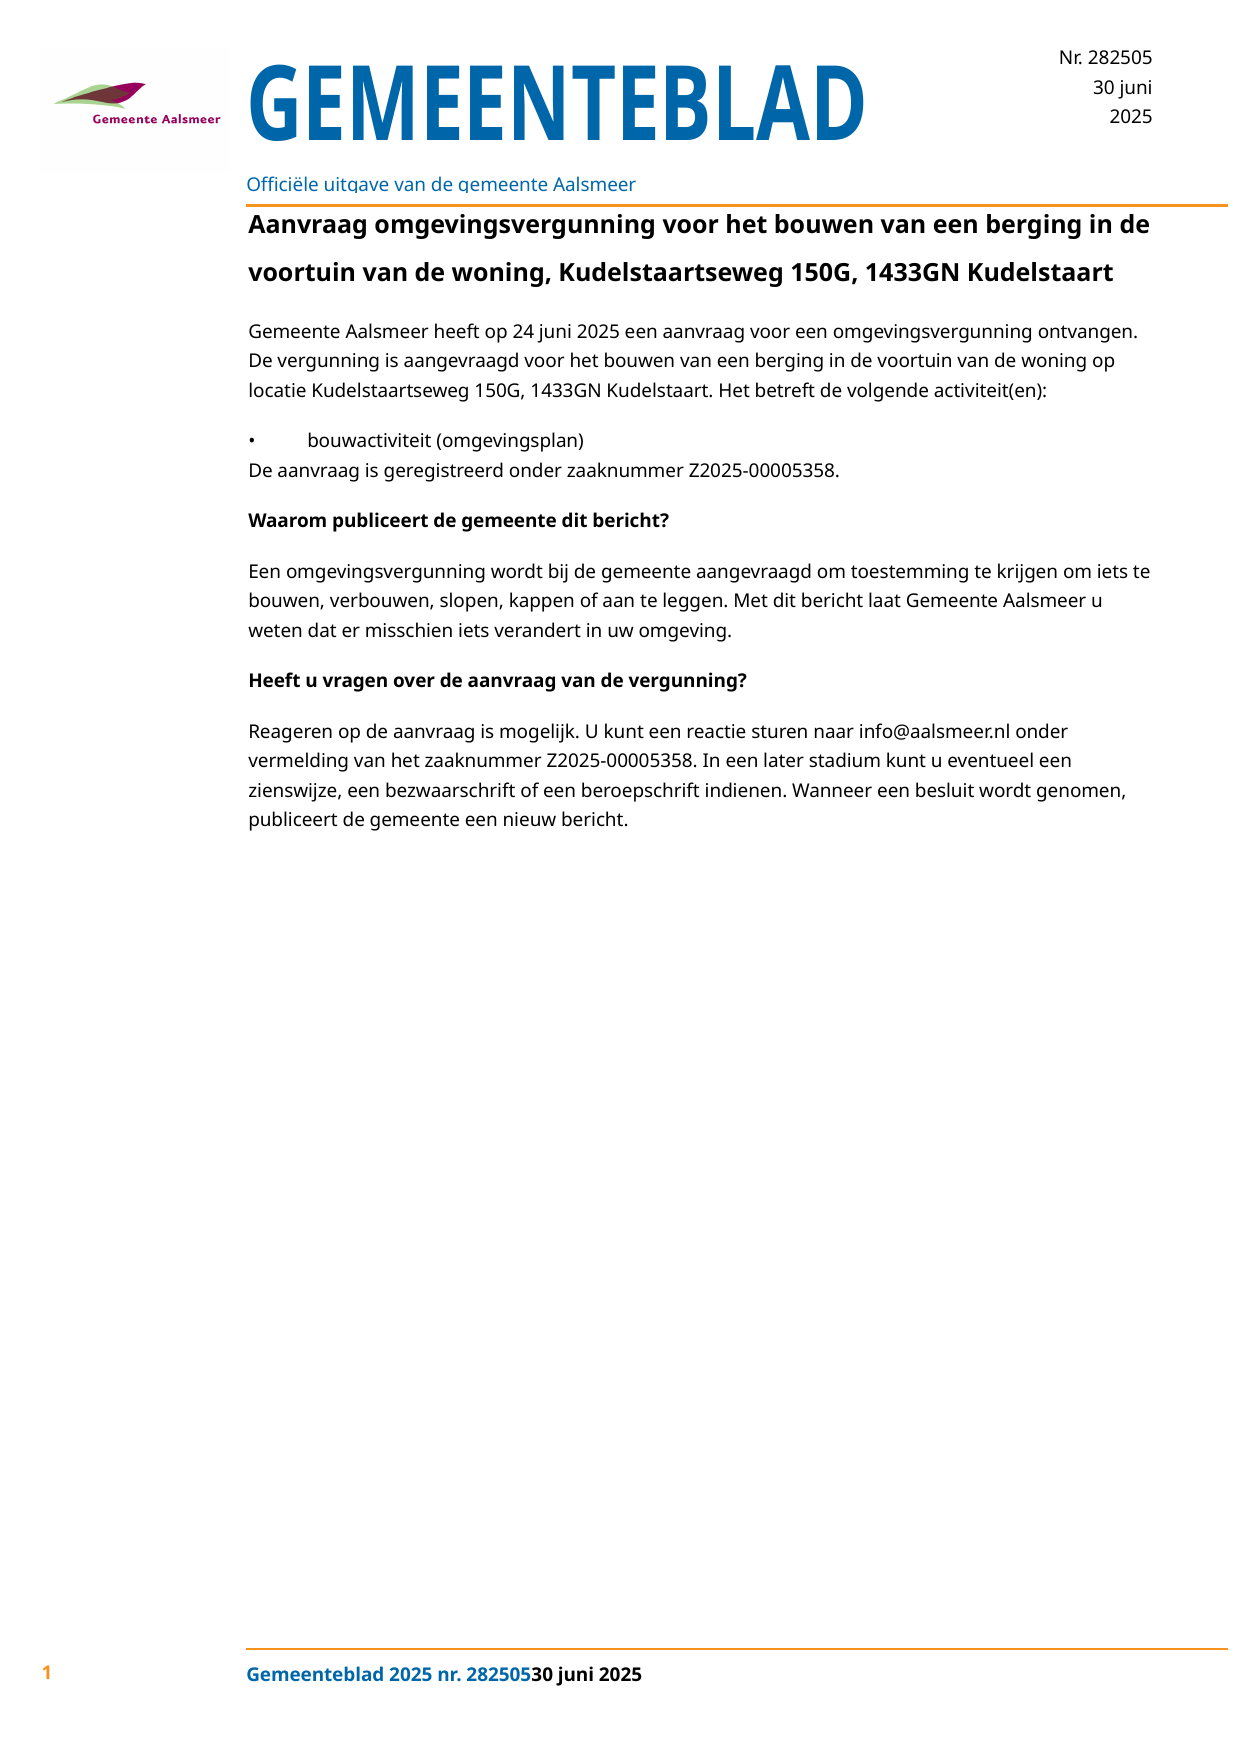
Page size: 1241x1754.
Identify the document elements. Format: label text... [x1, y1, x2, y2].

text Een omgevingsvergunning wordt bij de gemeente aangevraagd om toestemming te krijgen om iets te bouwen, verbouwen, slopen, kappen of aan te leggen. Met dit bericht laat Gemeente Aalsmeer u weten dat er misschien iets verandert in uw omgeving. [248, 558, 1152, 643]
text Waarom publiceert de gemeente dit bericht? [248, 507, 1152, 533]
text De aanvraag is geregistreerd onder zaaknummer Z2025-00005358. [248, 457, 1152, 483]
text Aanvraag omgevingsvergunning voor het bouwen van een berging in de voortuin van de woning, Kudelstaartseweg 150G, 1433GN Kudelstaart [248, 207, 1152, 288]
text Reageren op de aanvraag is mogelijk. U kunt een reactie sturen naar info@aalsmeer.nl onder vermelding van het zaaknummer Z2025-00005358. In een later stadium kunt u eventueel een zienswijze, een bezwaarschrift of een beroepschrift indienen. Wanneer een besluit wordt genomen, publiceert de gemeente een nieuw bericht. [248, 718, 1152, 832]
picture [41, 47, 231, 172]
list bouwactiviteit (omgevingsplan) [248, 427, 1152, 453]
text Heeft u vragen over de aanvraag van de vergunning? [248, 667, 1152, 693]
text Gemeente Aalsmeer heeft op 24 juni 2025 een aanvraag voor een omgevingsvergunning ontvangen. De vergunning is aangevraagd voor het bouwen van een berging in de voortuin van de woning op locatie Kudelstaartseweg 150G, 1433GN Kudelstaart. Het betreft de volgende activiteit(en): [248, 318, 1152, 403]
